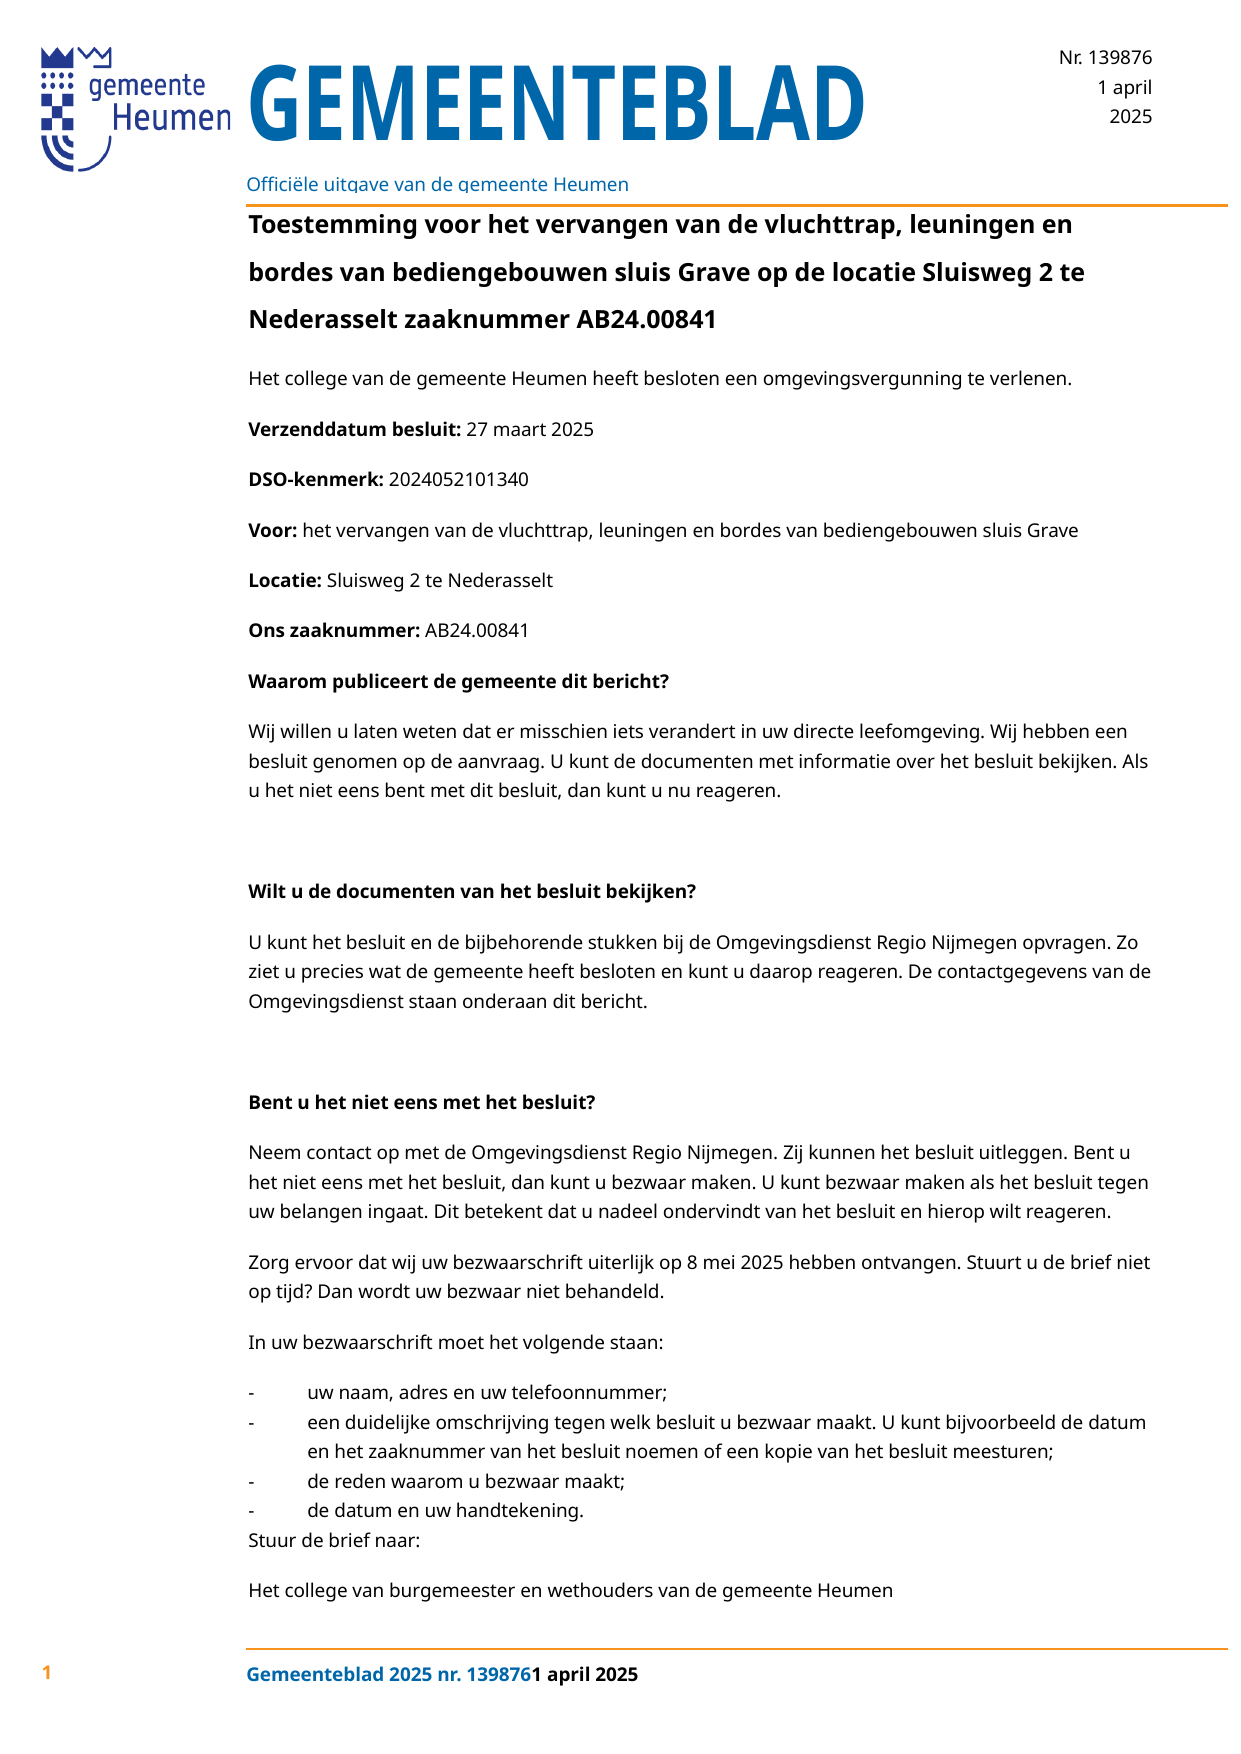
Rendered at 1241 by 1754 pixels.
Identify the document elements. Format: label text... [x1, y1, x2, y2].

text Voor: het vervangen van de vluchttrap, leuningen en bordes van bediengebouwen sluis Grave [248, 517, 1152, 542]
text Zorg ervoor dat wij uw bezwaarschrift uiterlijk op 8 mei 2025 hebben ontvangen. Stuurt u de brief niet op tijd? Dan wordt uw bezwaar niet behandeld. [248, 1249, 1152, 1304]
text U kunt het besluit en de bijbehorende stukken bij de Omgevingsdienst Regio Nijmegen opvragen. Zo ziet u precies wat de gemeente heeft besloten en kunt u daarop reageren. De contactgegevens van de Omgevingsdienst staan onderaan dit bericht. [248, 929, 1152, 1014]
text Wij willen u laten weten dat er misschien iets verandert in uw directe leefomgeving. Wij hebben een besluit genomen op de aanvraag. U kunt de documenten met informatie over het besluit bekijken. Als u het niet eens bent met dit besluit, dan kunt u nu reageren. [248, 718, 1152, 803]
text Locatie: Sluisweg 2 te Nederasselt [248, 567, 1152, 593]
text Waarom publiceert de gemeente dit bericht? [248, 668, 1152, 694]
text Stuur de brief naar: [248, 1527, 1152, 1553]
text Verzenddatum besluit: 27 maart 2025 [248, 416, 1152, 442]
list de datum en uw handtekening. [248, 1498, 1152, 1523]
text DSO-kenmerk: 2024052101340 [248, 466, 1152, 492]
text Bent u het niet eens met het besluit? [248, 1089, 1152, 1114]
list de reden waarom u bezwaar maakt; [248, 1468, 1152, 1494]
text Het college van de gemeente Heumen heeft besloten een omgevingsvergunning te verlenen. [248, 366, 1152, 391]
text Het college van burgemeester en wethouders van de gemeente Heumen [248, 1578, 1152, 1603]
text Neem contact op met de Omgevingsdienst Regio Nijmegen. Zij kunnen het besluit uitleggen. Bent u het niet eens met het besluit, dan kunt u bezwaar maken. U kunt bezwaar maken als het besluit tegen uw belangen ingaat. Dit betekent dat u nadeel ondervindt van het besluit en hierop wilt reageren. [248, 1139, 1152, 1224]
text Ons zaaknummer: AB24.00841 [248, 618, 1152, 643]
text In uw bezwaarschrift moet het volgende staan: [248, 1329, 1152, 1354]
list een duidelijke omschrijving tegen welk besluit u bezwaar maakt. U kunt bijvoorbeeld de datum en het zaaknummer van het besluit noemen of een kopie van het besluit meesturen; [248, 1409, 1152, 1464]
text Toestemming voor het vervangen van de vluchttrap, leuningen en bordes van bediengebouwen sluis Grave op de locatie Sluisweg 2 te Nederasselt zaaknummer AB24.00841 [248, 207, 1152, 336]
picture [41, 47, 231, 172]
text Wilt u de documenten van het besluit bekijken? [248, 878, 1152, 904]
list uw naam, adres en uw telefoonnummer; [248, 1379, 1152, 1405]
